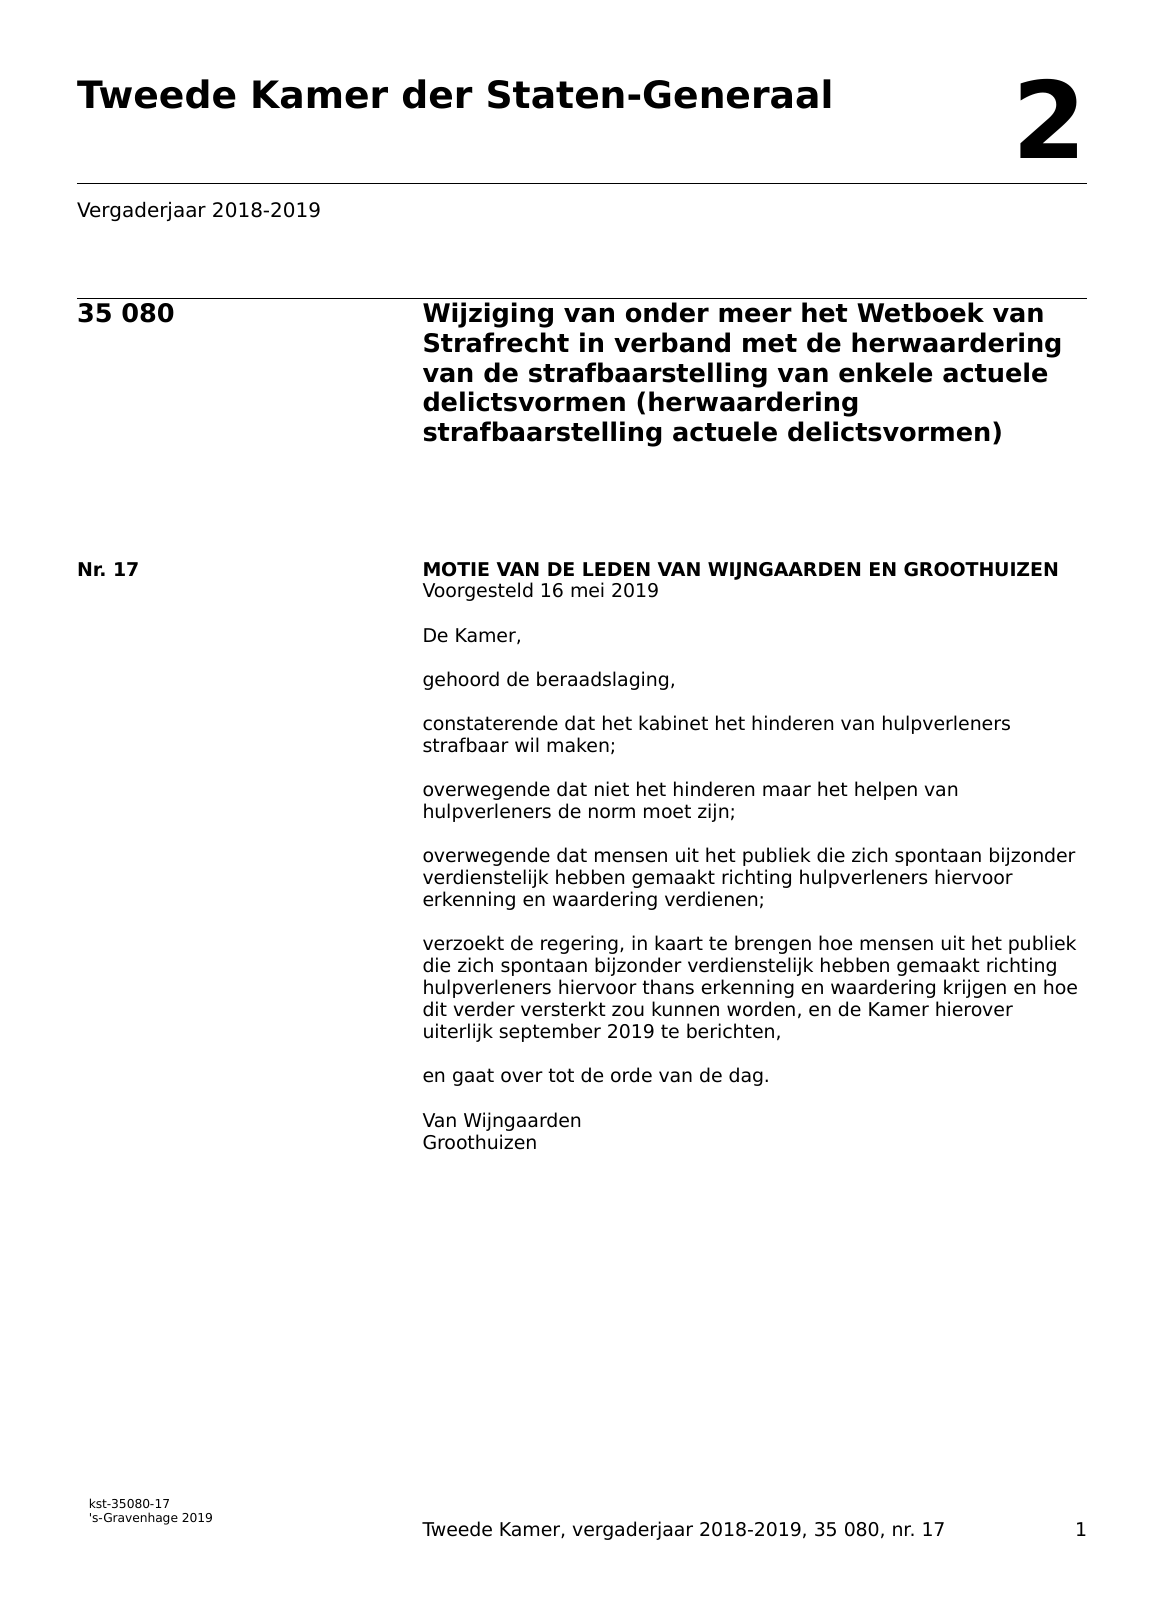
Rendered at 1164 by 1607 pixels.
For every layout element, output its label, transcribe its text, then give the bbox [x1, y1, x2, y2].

text Van Wijngaarden [422, 1109, 1087, 1132]
text verzoekt de regering, in kaart te brengen hoe mensen uit het publiek die zich spontaan bijzonder verdienstelijk hebben gemaakt richting hulpverleners hiervoor thans erkenning en waardering krijgen en hoe dit verder versterkt zou kunnen worden, en de Kamer hierover uiterlijk september 2019 te berichten, [422, 933, 1087, 1043]
text en gaat over tot de orde van de dag. [422, 1065, 1087, 1087]
text overwegende dat mensen uit het publiek die zich spontaan bijzonder verdienstelijk hebben gemaakt richting hulpverleners hiervoor erkenning en waardering verdienen; [422, 845, 1087, 911]
text Voorgesteld 16 mei 2019 [422, 580, 1087, 602]
text Groothuizen [422, 1132, 1087, 1153]
table_header 2 [886, 59, 1087, 183]
subtitle Nr. 17 MOTIE VAN DE LEDEN VAN WIJNGAARDEN EN GROOTHUIZEN [77, 558, 1087, 580]
text gehoord de beraadslaging, [422, 669, 1087, 691]
text constaterende dat het kabinet het hinderen van hulpverleners strafbaar wil maken; [422, 713, 1087, 757]
text De Kamer, [422, 624, 1087, 647]
table_header Tweede Kamer der Staten-Generaal [77, 59, 886, 183]
table_cell Vergaderjaar 2018-2019 [77, 184, 1087, 298]
text 's-Gravenhage 2019 [88, 1511, 323, 1525]
subtitle 35 080 Wijziging van onder meer het Wetboek van Strafrecht in verband met de herwaardering van de strafbaarstelling van enkele actuele delictsvormen (herwaardering strafbaarstelling actuele delictsvormen) [77, 299, 1087, 447]
text kst-35080-17 [88, 1497, 323, 1511]
text overwegende dat niet het hinderen maar het helpen van hulpverleners de norm moet zijn; [422, 779, 1087, 823]
